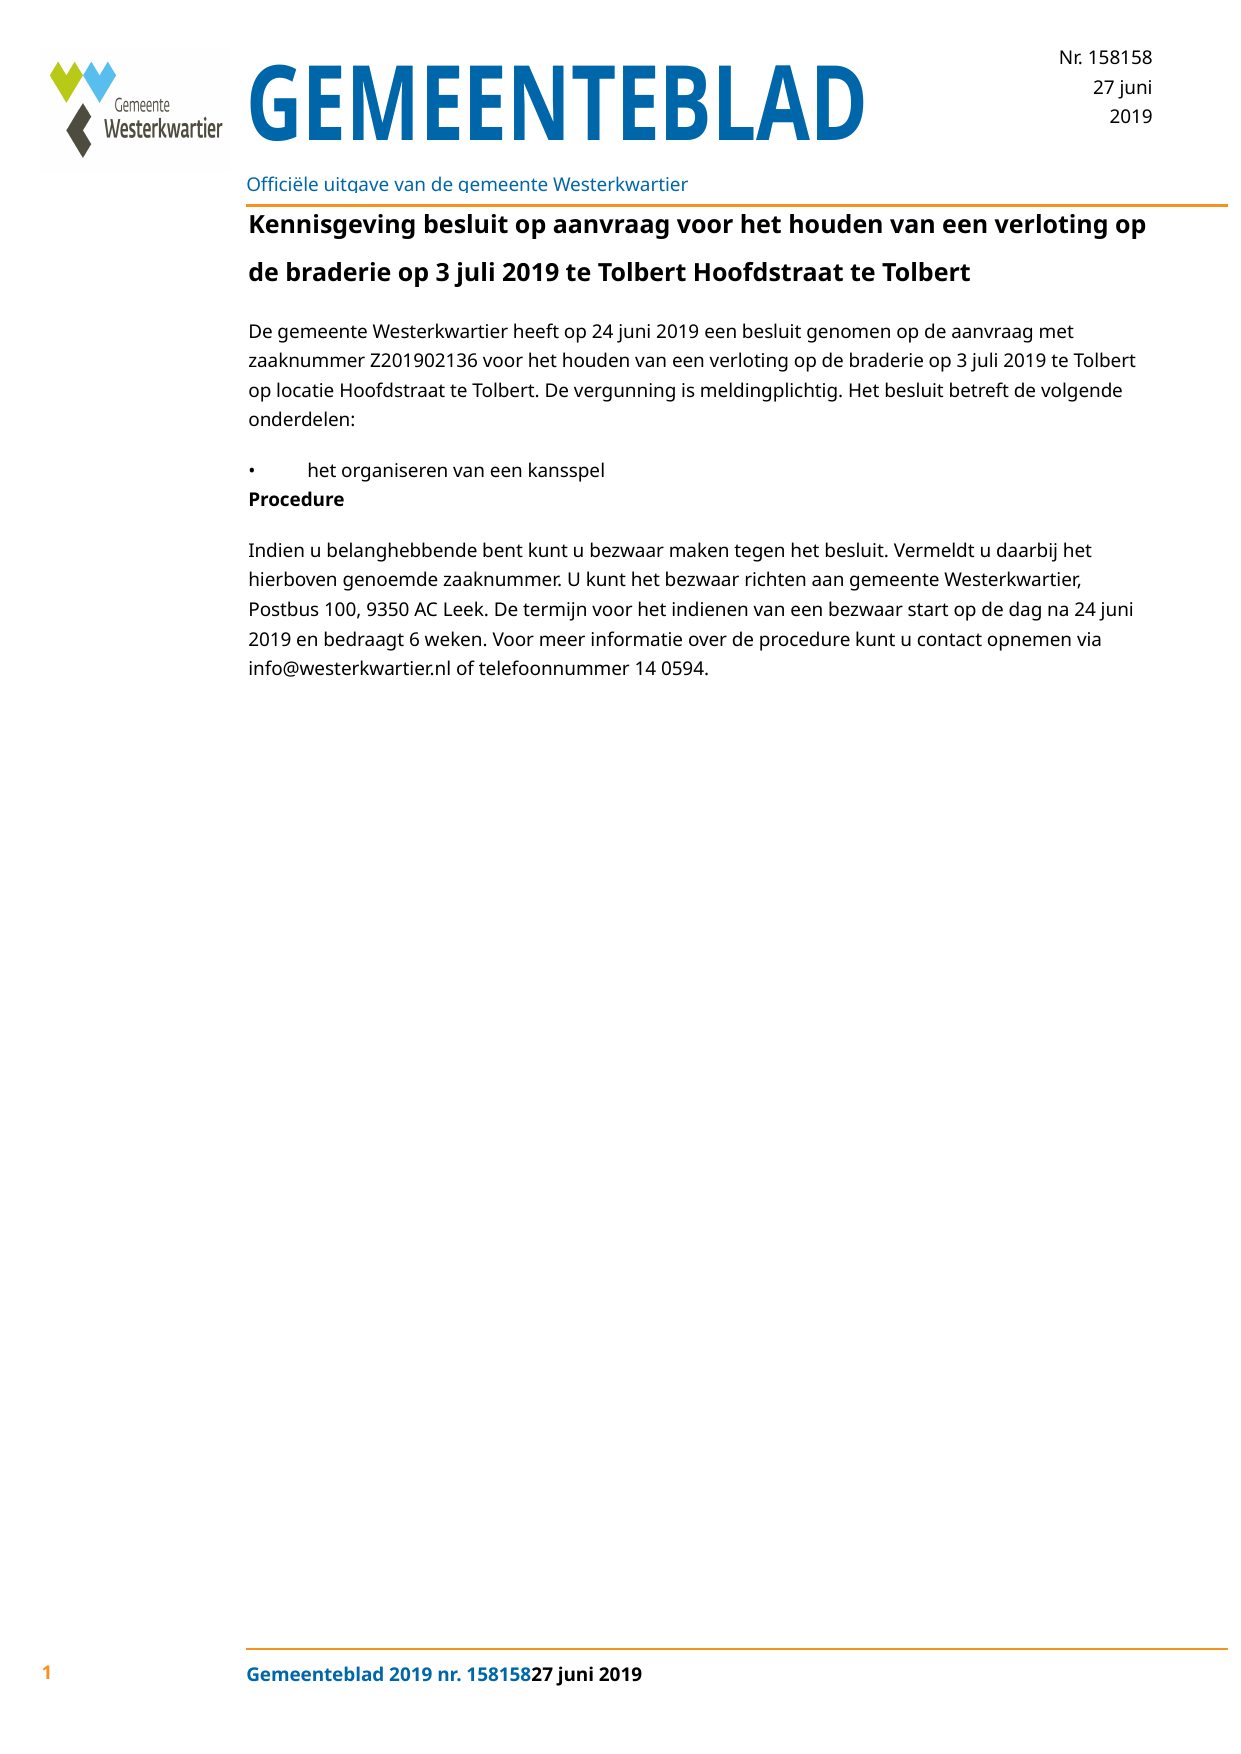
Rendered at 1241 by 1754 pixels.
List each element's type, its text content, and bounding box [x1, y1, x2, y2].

text Indien u belanghebbende bent kunt u bezwaar maken tegen het besluit. Vermeldt u daarbij het hierboven genoemde zaaknummer. U kunt het bezwaar richten aan gemeente Westerkwartier, Postbus 100, 9350 AC Leek. De termijn voor het indienen van een bezwaar start op de dag na 24 juni 2019 en bedraagt 6 weken. Voor meer informatie over de procedure kunt u contact opnemen via info@westerkwartier.nl of telefoonnummer 14 0594. [248, 537, 1152, 681]
list het organiseren van een kansspel [248, 457, 1152, 483]
text De gemeente Westerkwartier heeft op 24 juni 2019 een besluit genomen op de aanvraag met zaaknummer Z201902136 voor het houden van een verloting op de braderie op 3 juli 2019 te Tolbert op locatie Hoofdstraat te Tolbert. De vergunning is meldingplichtig. Het besluit betreft de volgende onderdelen: [248, 318, 1152, 432]
text Kennisgeving besluit op aanvraag voor het houden van een verloting op de braderie op 3 juli 2019 te Tolbert Hoofdstraat te Tolbert [248, 207, 1152, 288]
text Procedure [248, 487, 1152, 512]
picture [41, 47, 231, 172]
